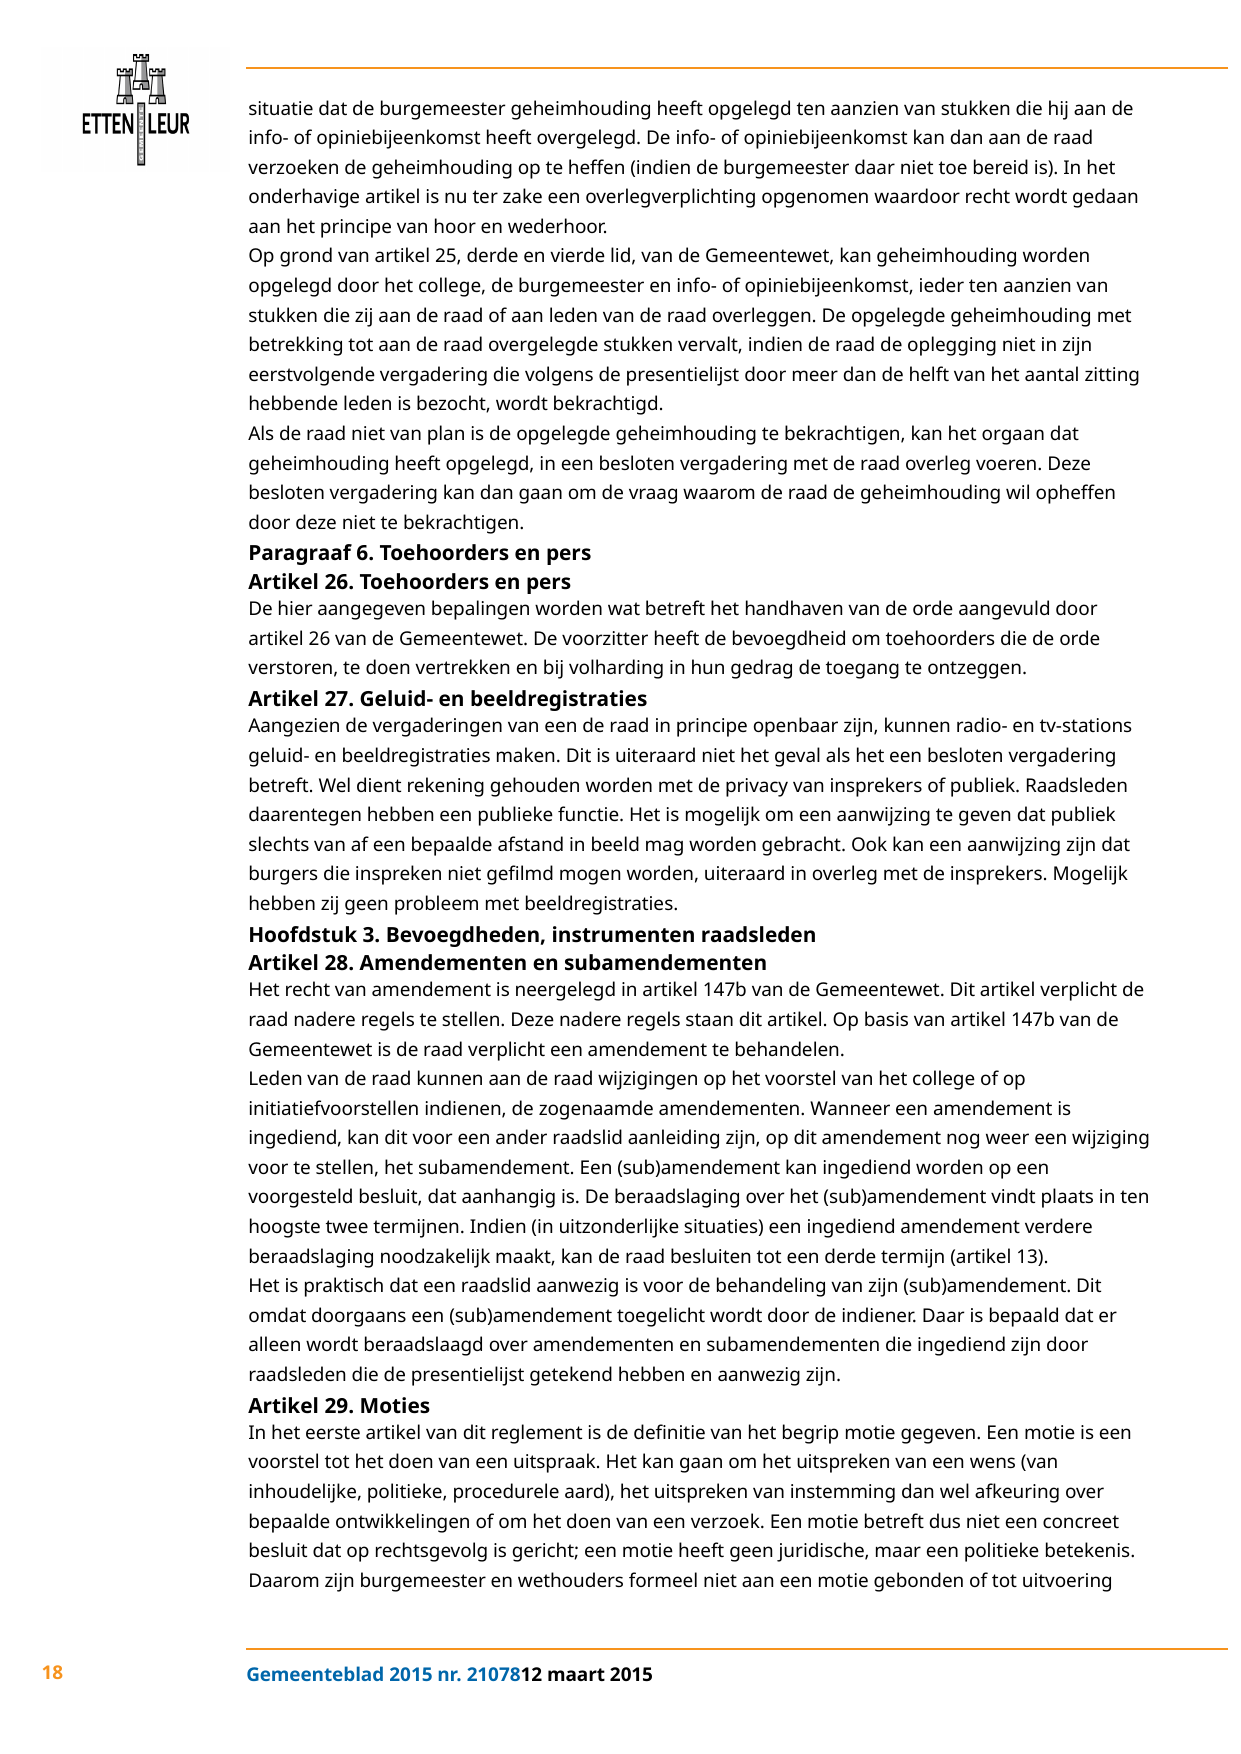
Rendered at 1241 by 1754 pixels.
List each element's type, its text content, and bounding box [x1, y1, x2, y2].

text Op grond van artikel 25, derde en vierde lid, van de Gemeentewet, kan geheimhouding worden opgelegd door het college, de burgemeester en info- of opiniebijeenkomst, ieder ten aanzien van stukken die zij aan de raad of aan leden van de raad overleggen. De opgelegde geheimhouding met betrekking tot aan de raad overgelegde stukken vervalt, indien de raad de oplegging niet in zijn eerstvolgende vergadering die volgens de presentielijst door meer dan de helft van het aantal zitting hebbende leden is bezocht, wordt bekrachtigd. [248, 243, 1152, 416]
picture [41, 47, 231, 172]
text Hoofdstuk 3. Bevoegdheden, instrumenten raadsleden [248, 920, 1152, 948]
text In het eerste artikel van dit reglement is de definitie van het begrip motie gegeven. Een motie is een voorstel tot het doen van een uitspraak. Het kan gaan om het uitspreken van een wens (van inhoudelijke, politieke, procedurele aard), het uitspreken van instemming dan wel afkeuring over bepaalde ontwikkelingen of om het doen van een verzoek. Een motie betreft dus niet een concreet besluit dat op rechtsgevolg is gericht; een motie heeft geen juridische, maar een politieke betekenis. Daarom zijn burgemeester en wethouders formeel niet aan een motie gebonden of tot uitvoering [248, 1419, 1152, 1593]
text De hier aangegeven bepalingen worden wat betreft het handhaven van de orde aangevuld door artikel 26 van de Gemeentewet. De voorzitter heeft de bevoegdheid om toehoorders die de orde verstoren, te doen vertrekken en bij volharding in hun gedrag de toegang te ontzeggen. [248, 595, 1152, 680]
text Artikel 26. Toehoorders en pers [248, 567, 1152, 595]
text Paragraaf 6. Toehoorders en pers [248, 538, 1152, 567]
text situatie dat de burgemeester geheimhouding heeft opgelegd ten aanzien van stukken die hij aan de info- of opiniebijeenkomst heeft overgelegd. De info- of opiniebijeenkomst kan dan aan de raad verzoeken de geheimhouding op te heffen (indien de burgemeester daar niet toe bereid is). In het onderhavige artikel is nu ter zake een overlegverplichting opgenomen waardoor recht wordt gedaan aan het principe van hoor en wederhoor. [248, 95, 1152, 239]
text Het is praktisch dat een raadslid aanwezig is voor de behandeling van zijn (sub)amendement. Dit omdat doorgaans een (sub)amendement toegelicht wordt door de indiener. Daar is bepaald dat er alleen wordt beraadslaagd over amendementen en subamendementen die ingediend zijn door raadsleden die de presentielijst getekend hebben en aanwezig zijn. [248, 1272, 1152, 1387]
text Artikel 27. Geluid- en beeldregistraties [248, 684, 1152, 713]
text Artikel 28. Amendementen en subamendementen [248, 948, 1152, 977]
text Leden van de raad kunnen aan de raad wijzigingen op het voorstel van het college of op initiatiefvoorstellen indienen, de zogenaamde amendementen. Wanneer een amendement is ingediend, kan dit voor een ander raadslid aanleiding zijn, op dit amendement nog weer een wijziging voor te stellen, het subamendement. Een (sub)amendement kan ingediend worden op een voorgesteld besluit, dat aanhangig is. De beraadslaging over het (sub)amendement vindt plaats in ten hoogste twee termijnen. Indien (in uitzonderlijke situaties) een ingediend amendement verdere beraadslaging noodzakelijk maakt, kan de raad besluiten tot een derde termijn (artikel 13). [248, 1065, 1152, 1268]
text Het recht van amendement is neergelegd in artikel 147b van de Gemeentewet. Dit artikel verplicht de raad nadere regels te stellen. Deze nadere regels staan dit artikel. Op basis van artikel 147b van de Gemeentewet is de raad verplicht een amendement te behandelen. [248, 977, 1152, 1061]
text Aangezien de vergaderingen van een de raad in principe openbaar zijn, kunnen radio- en tv-stations geluid- en beeldregistraties maken. Dit is uiteraard niet het geval als het een besloten vergadering betreft. Wel dient rekening gehouden worden met de privacy van insprekers of publiek. Raadsleden daarentegen hebben een publieke functie. Het is mogelijk om een aanwijzing te geven dat publiek slechts van af een bepaalde afstand in beeld mag worden gebracht. Ook kan een aanwijzing zijn dat burgers die inspreken niet gefilmd mogen worden, uiteraard in overleg met de insprekers. Mogelijk hebben zij geen probleem met beeldregistraties. [248, 713, 1152, 916]
text Als de raad niet van plan is de opgelegde geheimhouding te bekrachtigen, kan het orgaan dat geheimhouding heeft opgelegd, in een besloten vergadering met de raad overleg voeren. Deze besloten vergadering kan dan gaan om de vraag waarom de raad de geheimhouding wil opheffen door deze niet te bekrachtigen. [248, 420, 1152, 535]
text Artikel 29. Moties [248, 1391, 1152, 1419]
